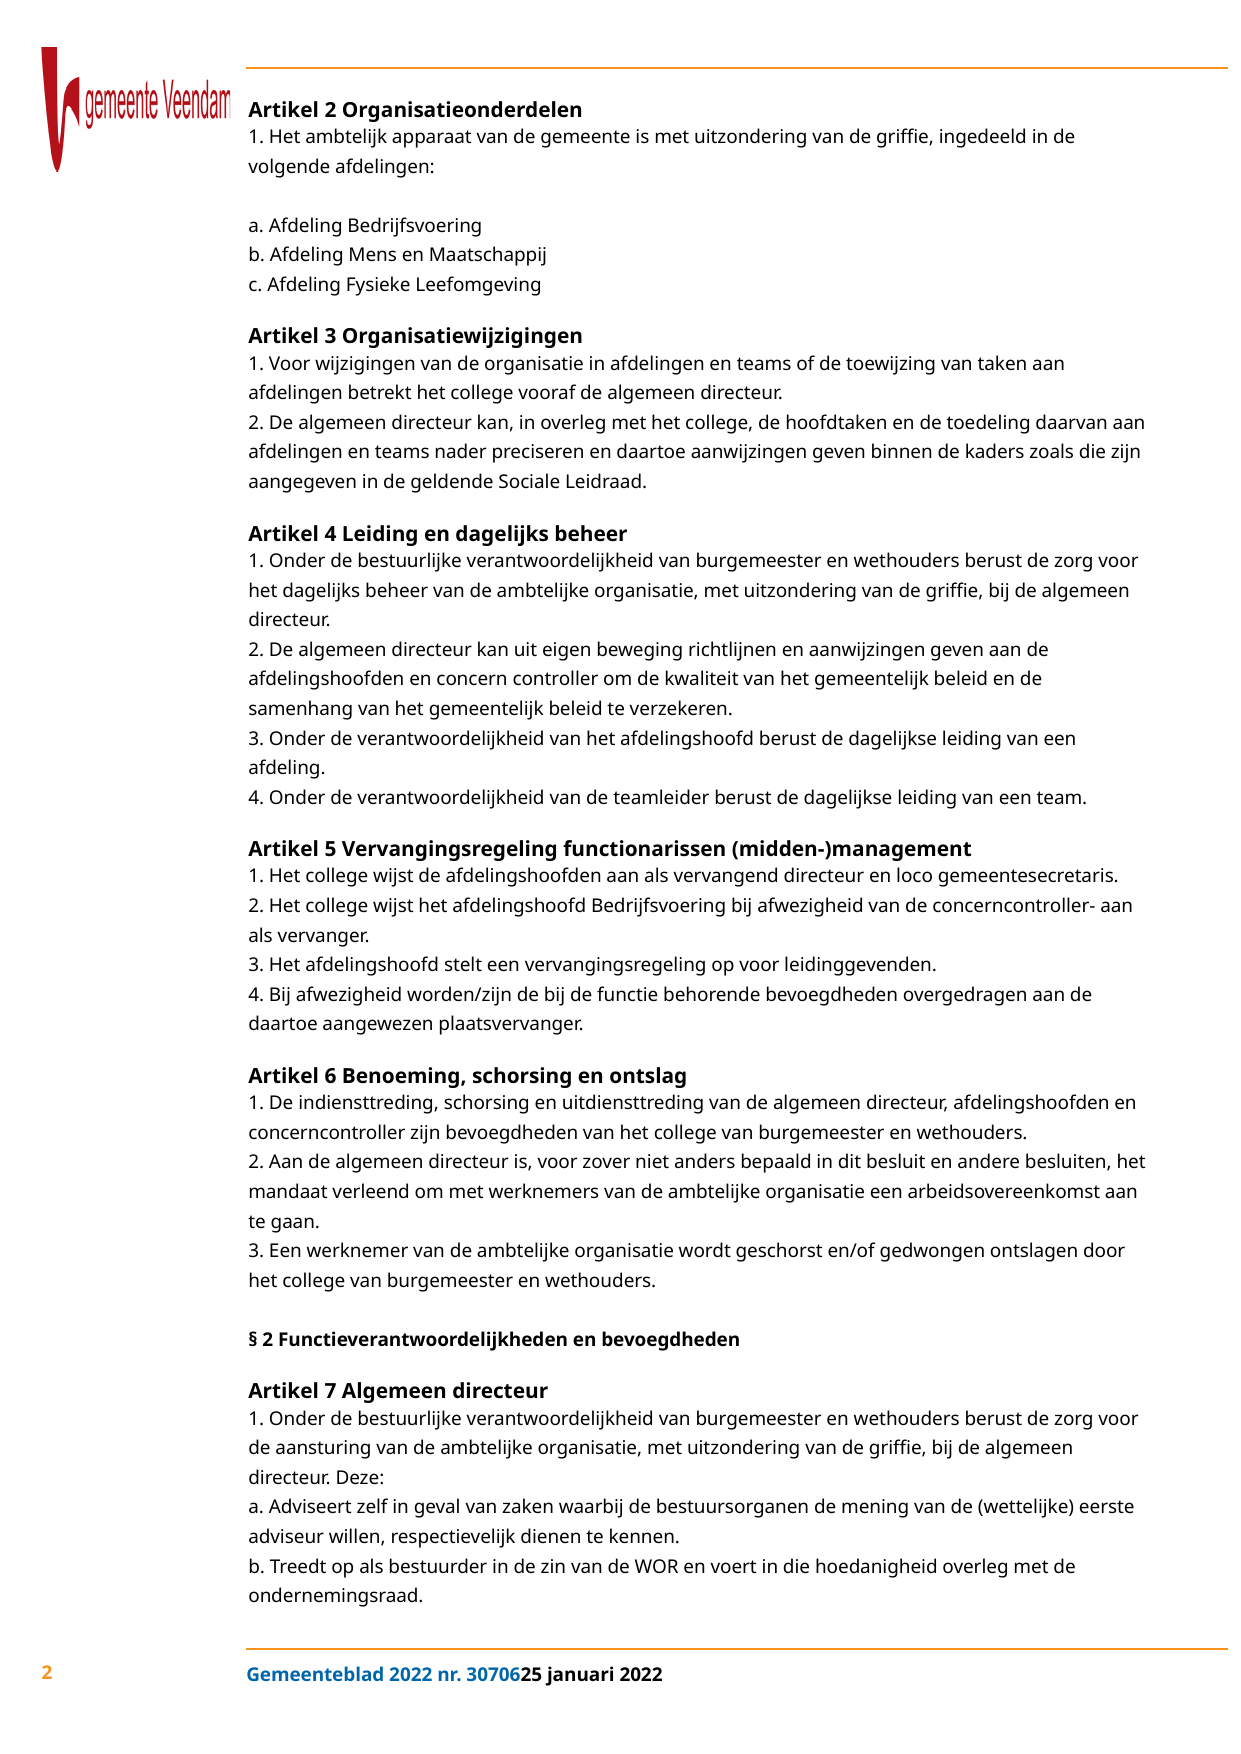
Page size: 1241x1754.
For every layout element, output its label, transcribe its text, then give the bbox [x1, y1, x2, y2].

text 2. Aan de algemeen directeur is, voor zover niet anders bepaald in dit besluit en andere besluiten, het mandaat verleend om met werknemers van de ambtelijke organisatie een arbeidsovereenkomst aan te gaan. [248, 1149, 1152, 1233]
text 2. Het college wijst het afdelingshoofd Bedrijfsvoering bij afwezigheid van de concerncontroller- aan als vervanger. [248, 892, 1152, 948]
text 3. Onder de verantwoordelijkheid van het afdelingshoofd berust de dagelijkse leiding van een afdeling. [248, 725, 1152, 780]
text Artikel 5 Vervangingsregeling functionarissen (midden-)management [248, 834, 1152, 863]
text Artikel 6 Benoeming, schorsing en ontslag [248, 1061, 1152, 1089]
text c. Afdeling Fysieke Leefomgeving [248, 271, 1152, 297]
text 1. Onder de bestuurlijke verantwoordelijkheid van burgemeester en wethouders berust de zorg voor de aansturing van de ambtelijke organisatie, met uitzondering van de griffie, bij de algemeen directeur. Deze: [248, 1405, 1152, 1490]
text b. Afdeling Mens en Maatschappij [248, 242, 1152, 267]
text § 2 Functieverantwoordelijkheden en bevoegdheden [248, 1326, 1152, 1352]
text 4. Onder de verantwoordelijkheid van de teamleider berust de dagelijkse leiding van een team. [248, 784, 1152, 809]
text 1. Het college wijst de afdelingshoofden aan als vervangend directeur en loco gemeentesecretaris. [248, 863, 1152, 888]
text 4. Bij afwezigheid worden/zijn de bij de functie behorende bevoegdheden overgedragen aan de daartoe aangewezen plaatsvervanger. [248, 981, 1152, 1036]
text 1. Onder de bestuurlijke verantwoordelijkheid van burgemeester en wethouders berust de zorg voor het dagelijks beheer van de ambtelijke organisatie, met uitzondering van de griffie, bij de algemeen directeur. [248, 547, 1152, 632]
text 2. De algemeen directeur kan uit eigen beweging richtlijnen en aanwijzingen geven aan de afdelingshoofden en concern controller om de kwaliteit van het gemeentelijk beleid en de samenhang van het gemeentelijk beleid te verzekeren. [248, 636, 1152, 721]
text a. Afdeling Bedrijfsvoering [248, 212, 1152, 238]
text 1. Het ambtelijk apparaat van de gemeente is met uitzondering van de griffie, ingedeeld in de volgende afdelingen: [248, 123, 1152, 178]
text 3. Een werknemer van de ambtelijke organisatie wordt geschorst en/of gedwongen ontslagen door het college van burgemeester en wethouders. [248, 1237, 1152, 1293]
text Artikel 3 Organisatiewijzigingen [248, 322, 1152, 350]
text Artikel 2 Organisatieonderdelen [248, 95, 1152, 123]
text 1. De indiensttreding, schorsing en uitdiensttreding van de algemeen directeur, afdelingshoofden en concerncontroller zijn bevoegdheden van het college van burgemeester en wethouders. [248, 1089, 1152, 1145]
picture [41, 47, 231, 172]
text Artikel 7 Algemeen directeur [248, 1377, 1152, 1405]
text 1. Voor wijzigingen van de organisatie in afdelingen en teams of de toewijzing van taken aan afdelingen betrekt het college vooraf de algemeen directeur. [248, 350, 1152, 405]
text 3. Het afdelingshoofd stelt een vervangingsregeling op voor leidinggevenden. [248, 951, 1152, 977]
text a. Adviseert zelf in geval van zaken waarbij de bestuursorganen de mening van de (wettelijke) eerste adviseur willen, respectievelijk dienen te kennen. [248, 1494, 1152, 1549]
text Artikel 4 Leiding en dagelijks beheer [248, 519, 1152, 547]
text b. Treedt op als bestuurder in de zin van de WOR en voert in die hoedanigheid overleg met de ondernemingsraad. [248, 1553, 1152, 1608]
text 2. De algemeen directeur kan, in overleg met het college, de hoofdtaken en de toedeling daarvan aan afdelingen en teams nader preciseren en daartoe aanwijzingen geven binnen de kaders zoals die zijn aangegeven in de geldende Sociale Leidraad. [248, 409, 1152, 494]
